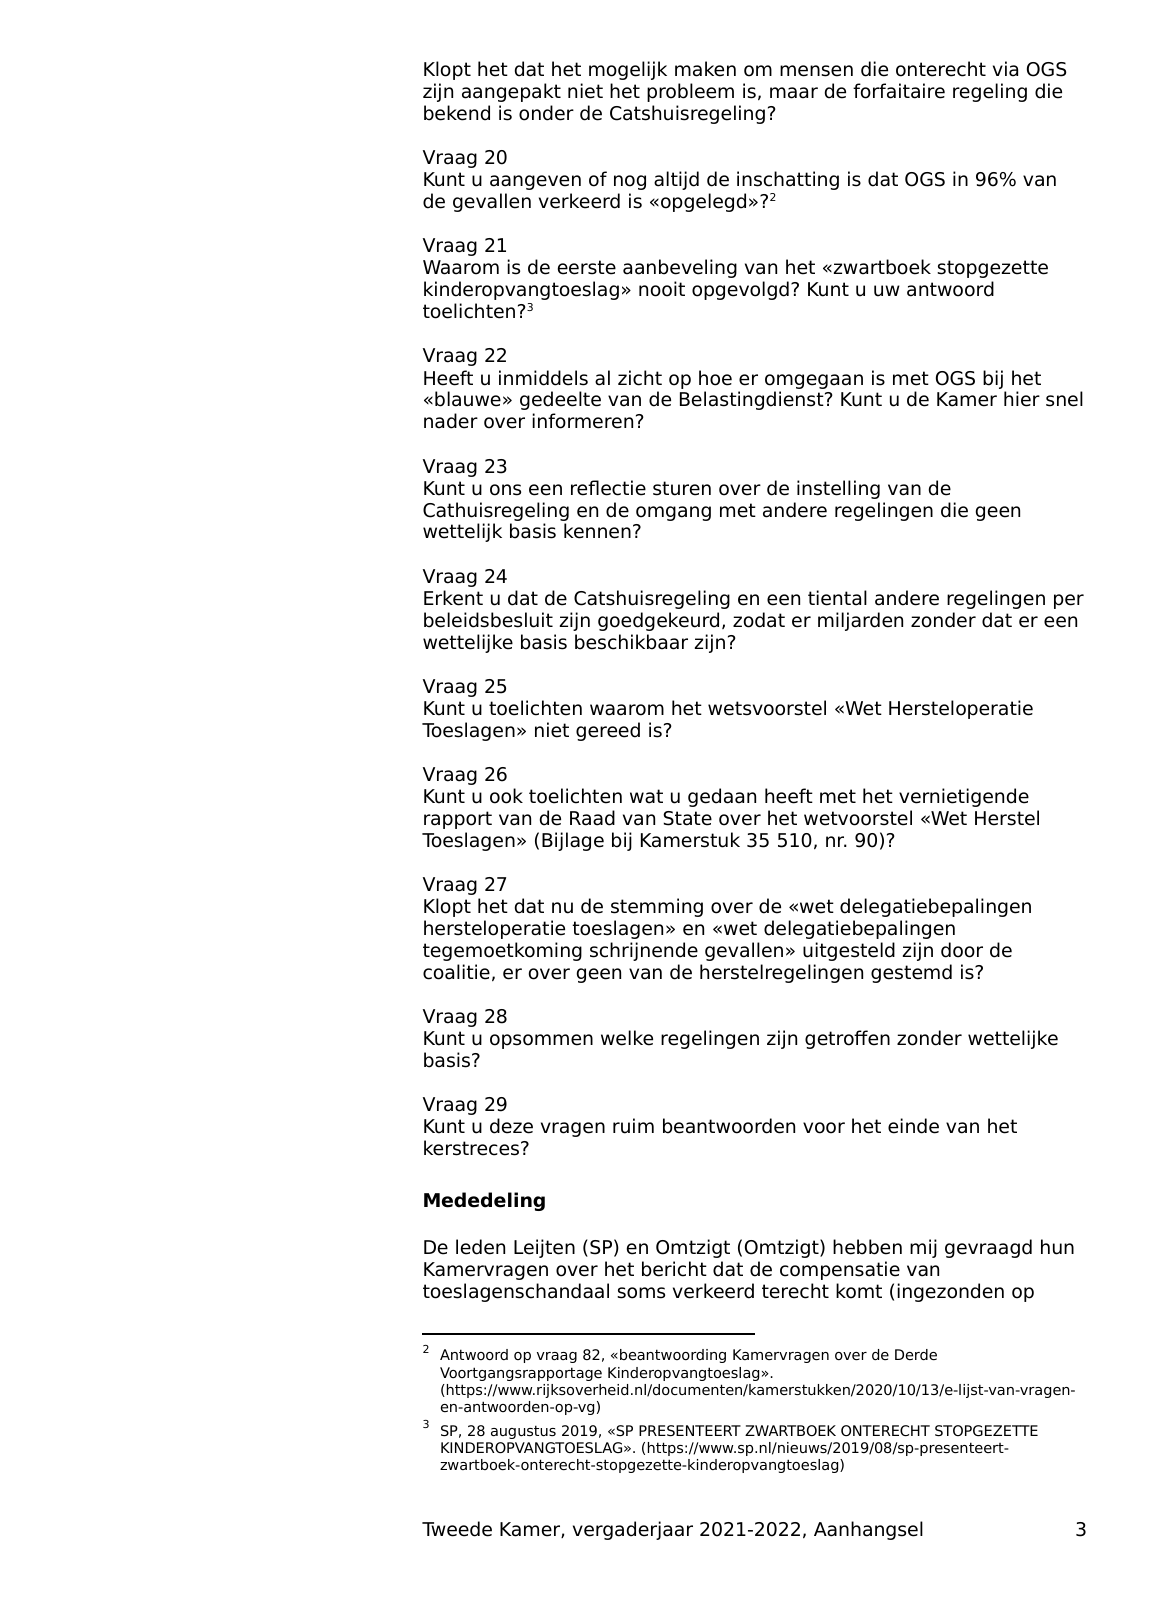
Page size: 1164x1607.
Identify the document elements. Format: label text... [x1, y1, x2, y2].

text Vraag 23 [422, 456, 1087, 477]
text Klopt het dat nu de stemming over de «wet delegatiebepalingen hersteloperatie toeslagen» en «wet delegatiebepalingen tegemoetkoming schrijnende gevallen» uitgesteld zijn door de coalitie, er over geen van de herstelregelingen gestemd is? [422, 896, 1087, 984]
text Waarom is de eerste aanbeveling van het «zwartboek stopgezette kinderopvangtoeslag» nooit opgevolgd? Kunt u uw antwoord toelichten? [422, 257, 1087, 323]
text Kunt u ook toelichten wat u gedaan heeft met het vernietigende rapport van de Raad van State over het wetvoorstel «Wet Herstel Toeslagen» (Bijlage bij Kamerstuk 35 510, nr. 90)? [422, 786, 1087, 852]
text Vraag 22 [422, 345, 1087, 367]
text Vraag 20 [422, 147, 1087, 169]
text Erkent u dat de Catshuisregeling en een tiental andere regelingen per beleidsbesluit zijn goedgekeurd, zodat er miljarden zonder dat er een wettelijke basis beschikbaar zijn? [422, 588, 1087, 653]
text SP, 28 augustus 2019, «SP PRESENTEERT ZWARTBOEK ONTERECHT STOPGEZETTE KINDEROPVANGTOESLAG». (https://www.sp.nl/nieuws/2019/08/sp-presenteert-zwartboek-onterecht-stopgezette-kinderopvangtoeslag) [422, 1418, 1087, 1474]
subtitle Mededeling [422, 1190, 1087, 1212]
text Vraag 28 [422, 1006, 1087, 1028]
text Vraag 21 [422, 235, 1087, 257]
text Vraag 26 [422, 764, 1087, 786]
text Kunt u toelichten waarom het wetsvoorstel «Wet Hersteloperatie Toeslagen» niet gereed is? [422, 698, 1087, 742]
text Vraag 24 [422, 566, 1087, 588]
text Vraag 27 [422, 874, 1087, 896]
text Vraag 25 [422, 676, 1087, 698]
text Kunt u deze vragen ruim beantwoorden voor het einde van het kerstreces? [422, 1116, 1087, 1160]
text Klopt het dat het mogelijk maken om mensen die onterecht via OGS zijn aangepakt niet het probleem is, maar de forfaitaire regeling die bekend is onder de Catshuisregeling? [422, 59, 1087, 125]
text De leden Leijten (SP) en Omtzigt (Omtzigt) hebben mij gevraagd hun Kamervragen over het bericht dat de compensatie van toeslagenschandaal soms verkeerd terecht komt (ingezonden op [422, 1237, 1087, 1303]
text Vraag 29 [422, 1094, 1087, 1116]
text Kunt u opsommen welke regelingen zijn getroffen zonder wettelijke basis? [422, 1028, 1087, 1072]
text Antwoord op vraag 82, «beantwoording Kamervragen over de Derde Voortgangsrapportage Kinderopvangtoeslag». (https://www.rijksoverheid.nl/documenten/kamerstukken/2020/10/13/e-lijst-van-vragen-en-antwoorden-op-vg) [422, 1343, 1087, 1416]
text Heeft u inmiddels al zicht op hoe er omgegaan is met OGS bij het «blauwe» gedeelte van de Belastingdienst? Kunt u de Kamer hier snel nader over informeren? [422, 367, 1087, 433]
text Kunt u ons een reflectie sturen over de instelling van de Cathuisregeling en de omgang met andere regelingen die geen wettelijk basis kennen? [422, 477, 1087, 543]
text Kunt u aangeven of nog altijd de inschatting is dat OGS in 96% van de gevallen verkeerd is «opgelegd»? [422, 169, 1087, 213]
